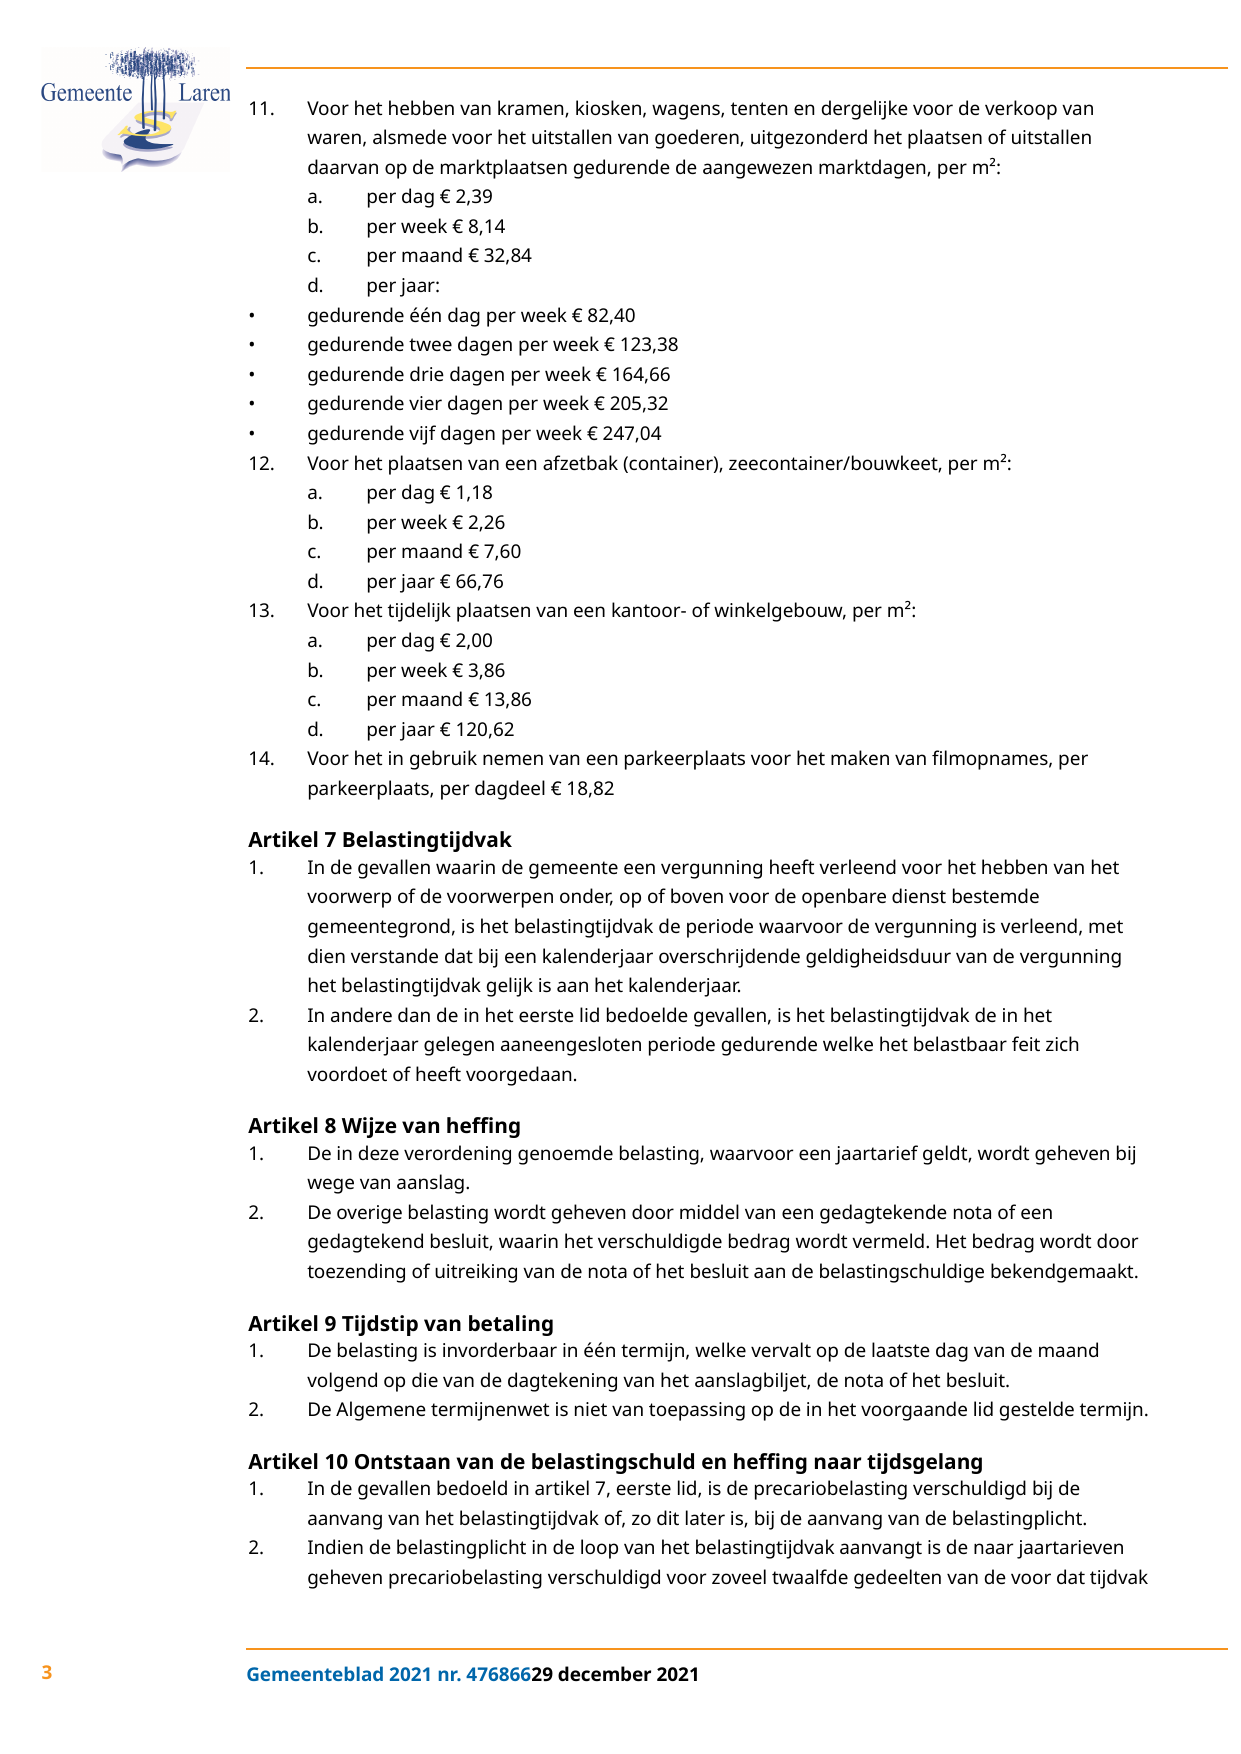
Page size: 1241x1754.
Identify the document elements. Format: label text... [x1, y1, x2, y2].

list Voor het hebben van kramen, kiosken, wagens, tenten en dergelijke voor de verkoop van waren, alsmede voor het uitstallen van goederen, uitgezonderd het plaatsen of uitstallen daarvan op de marktplaatsen gedurende de aangewezen marktdagen, per m²: [248, 95, 1152, 180]
list per week € 8,14 [307, 213, 1152, 239]
text Artikel 8 Wijze van heffing [248, 1112, 1152, 1140]
list per jaar € 120,62 [307, 716, 1152, 742]
list De in deze verordening genoemde belasting, waarvoor een jaartarief geldt, wordt geheven bij wege van aanslag. [248, 1140, 1152, 1195]
list gedurende vier dagen per week € 205,32 [248, 391, 1152, 416]
list Voor het plaatsen van een afzetbak (container), zeecontainer/bouwkeet, per m²: [248, 450, 1152, 476]
list gedurende één dag per week € 82,40 [248, 302, 1152, 328]
list gedurende vijf dagen per week € 247,04 [248, 420, 1152, 446]
list per jaar € 66,76 [307, 568, 1152, 594]
picture [41, 47, 231, 172]
list per dag € 2,00 [307, 627, 1152, 653]
text Artikel 9 Tijdstip van betaling [248, 1309, 1152, 1337]
list per week € 2,26 [307, 509, 1152, 535]
list per maand € 32,84 [307, 243, 1152, 268]
list gedurende drie dagen per week € 164,66 [248, 361, 1152, 387]
list Voor het in gebruik nemen van een parkeerplaats voor het maken van filmopnames, per parkeerplaats, per dagdeel € 18,82 [248, 746, 1152, 801]
list In de gevallen waarin de gemeente een vergunning heeft verleend voor het hebben van het voorwerp of de voorwerpen onder, op of boven voor de openbare dienst bestemde gemeentegrond, is het belastingtijdvak de periode waarvoor de vergunning is verleend, met dien verstande dat bij een kalenderjaar overschrijdende geldigheidsduur van de vergunning het belastingtijdvak gelijk is aan het kalenderjaar. [248, 854, 1152, 998]
text Artikel 7 Belastingtijdvak [248, 826, 1152, 854]
list Voor het tijdelijk plaatsen van een kantoor- of winkelgebouw, per m²: [248, 598, 1152, 623]
text Artikel 10 Ontstaan van de belastingschuld en heffing naar tijdsgelang [248, 1447, 1152, 1475]
list In andere dan de in het eerste lid bedoelde gevallen, is het belastingtijdvak de in het kalenderjaar gelegen aaneengesloten periode gedurende welke het belastbaar feit zich voordoet of heeft voorgedaan. [248, 1002, 1152, 1087]
list per week € 3,86 [307, 657, 1152, 683]
list per maand € 7,60 [307, 538, 1152, 564]
list De Algemene termijnenwet is niet van toepassing op de in het voorgaande lid gestelde termijn. [248, 1396, 1152, 1422]
list De overige belasting wordt geheven door middel van een gedagtekende nota of een gedagtekend besluit, waarin het verschuldigde bedrag wordt vermeld. Het bedrag wordt door toezending of uitreiking van de nota of het besluit aan de belastingschuldige bekendgemaakt. [248, 1199, 1152, 1284]
list Indien de belastingplicht in de loop van het belastingtijdvak aanvangt is de naar jaartarieven geheven precariobelasting verschuldigd voor zoveel twaalfde gedeelten van de voor dat tijdvak [248, 1534, 1152, 1590]
list In de gevallen bedoeld in artikel 7, eerste lid, is de precariobelasting verschuldigd bij de aanvang van het belastingtijdvak of, zo dit later is, bij de aanvang van de belastingplicht. [248, 1475, 1152, 1531]
list per dag € 2,39 [307, 183, 1152, 209]
list per dag € 1,18 [307, 479, 1152, 505]
list De belasting is invorderbaar in één termijn, welke vervalt op de laatste dag van de maand volgend op die van de dagtekening van het aanslagbiljet, de nota of het besluit. [248, 1337, 1152, 1392]
list per jaar: [307, 272, 1152, 298]
list per maand € 13,86 [307, 686, 1152, 712]
list gedurende twee dagen per week € 123,38 [248, 331, 1152, 357]
